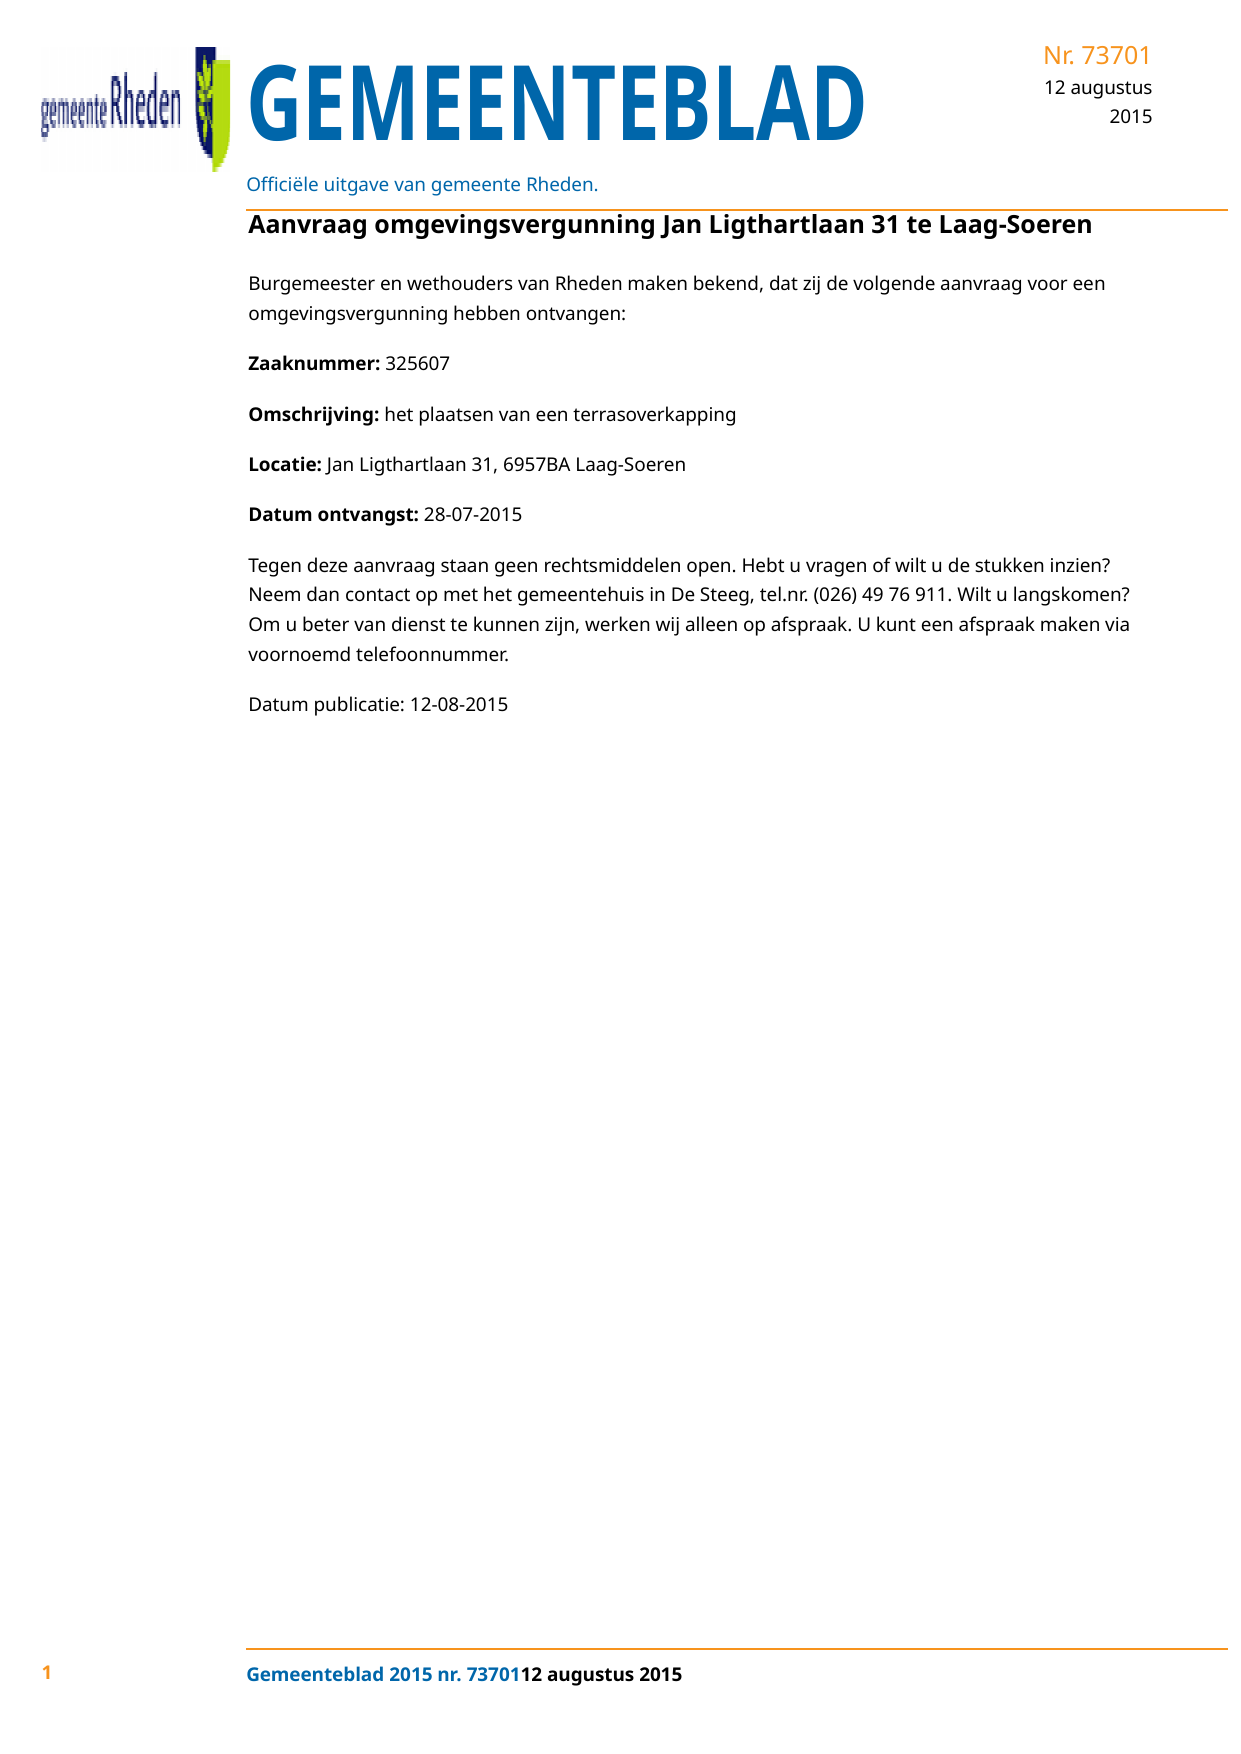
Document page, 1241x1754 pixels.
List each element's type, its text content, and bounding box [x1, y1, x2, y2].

picture [41, 47, 231, 172]
text Zaaknummer: 325607 [248, 350, 1152, 376]
text Burgemeester en wethouders van Rheden maken bekend, dat zij de volgende aanvraag voor een omgevingsvergunning hebben ontvangen: [248, 270, 1152, 326]
text Datum publicatie: 12-08-2015 [248, 691, 1152, 717]
text Aanvraag omgevingsvergunning Jan Ligthartlaan 31 te Laag-Soeren [248, 211, 1152, 241]
text Tegen deze aanvraag staan geen rechtsmiddelen open. Hebt u vragen of wilt u de stukken inzien? Neem dan contact op met het gemeentehuis in De Steeg, tel.nr. (026) 49 76 911. Wilt u langskomen? Om u beter van dienst te kunnen zijn, werken wij alleen op afspraak. U kunt een afspraak maken via voornoemd telefoonnummer. [248, 552, 1152, 666]
text Locatie: Jan Ligthartlaan 31, 6957BA Laag-Soeren [248, 451, 1152, 477]
text Datum ontvangst: 28-07-2015 [248, 502, 1152, 527]
text Omschrijving: het plaatsen van een terrasoverkapping [248, 401, 1152, 426]
